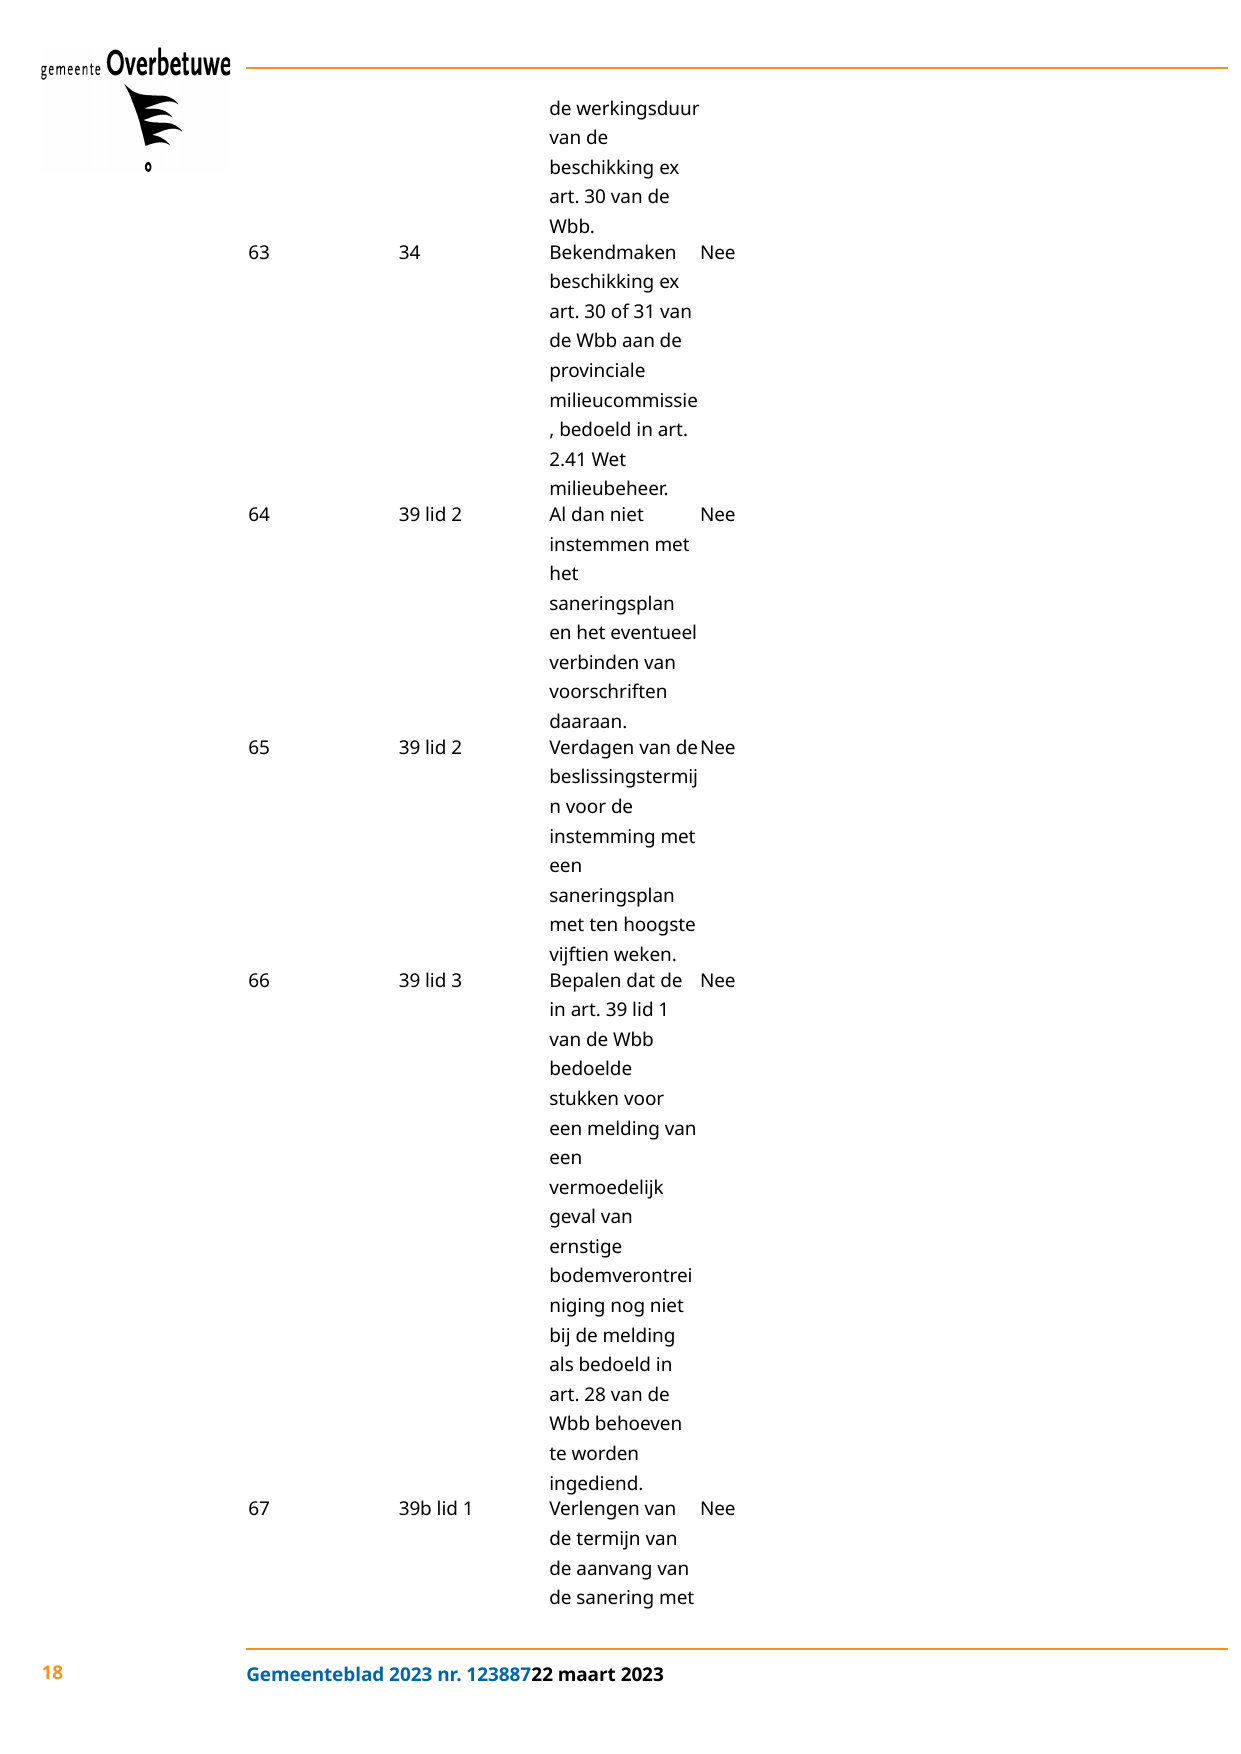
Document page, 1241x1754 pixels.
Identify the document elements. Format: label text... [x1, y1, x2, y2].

table_cell de werkingsduur van de beschikking ex art. 30 van de Wbb. [549, 95, 700, 239]
table_cell [1001, 734, 1152, 967]
table_cell Verdagen van de beslissingstermijn voor de instemming met een saneringsplan met ten hoogste vijftien weken. [549, 734, 700, 967]
table_cell Bekendmaken beschikking ex art. 30 of 31 van de Wbb aan de provinciale milieucommissie, bedoeld in art. 2.41 Wet milieubeheer. [549, 239, 700, 501]
table_cell Nee [700, 239, 850, 501]
table_cell [1001, 967, 1152, 1496]
table_cell [1001, 1496, 1152, 1610]
table_cell [850, 1496, 1001, 1610]
table_cell [850, 95, 1001, 239]
table_cell [1001, 501, 1152, 734]
table_cell Nee [700, 501, 850, 734]
table_cell 39 lid 2 [399, 734, 549, 967]
table_cell 65 [248, 734, 398, 967]
table_cell [850, 501, 1001, 734]
table_cell 63 [248, 239, 398, 501]
table_cell Nee [700, 734, 850, 967]
table_cell [850, 967, 1001, 1496]
table_cell [399, 95, 549, 239]
table_cell Nee [700, 967, 850, 1496]
table_cell 64 [248, 501, 398, 734]
picture [41, 47, 231, 172]
table_cell 66 [248, 967, 398, 1496]
table_cell Al dan niet instemmen met het saneringsplan en het eventueel verbinden van voorschriften daaraan. [549, 501, 700, 734]
table_cell 39 lid 2 [399, 501, 549, 734]
table_cell Nee [700, 1496, 850, 1610]
table_cell Verlengen van de termijn van de aanvang van de sanering met [549, 1496, 700, 1610]
table_cell 39 lid 3 [399, 967, 549, 1496]
table_cell [700, 95, 850, 239]
table_cell Bepalen dat de in art. 39 lid 1 van de Wbb bedoelde stukken voor een melding van een vermoedelijk geval van ernstige bodemverontreiniging nog niet bij de melding als bedoeld in art. 28 van de Wbb behoeven te worden ingediend. [549, 967, 700, 1496]
table_cell [1001, 95, 1152, 239]
table_cell [850, 239, 1001, 501]
table_cell [248, 95, 398, 239]
table_cell 67 [248, 1496, 398, 1610]
table_cell [1001, 239, 1152, 501]
table_cell [850, 734, 1001, 967]
table_cell 39b lid 1 [399, 1496, 549, 1610]
table_cell 34 [399, 239, 549, 501]
